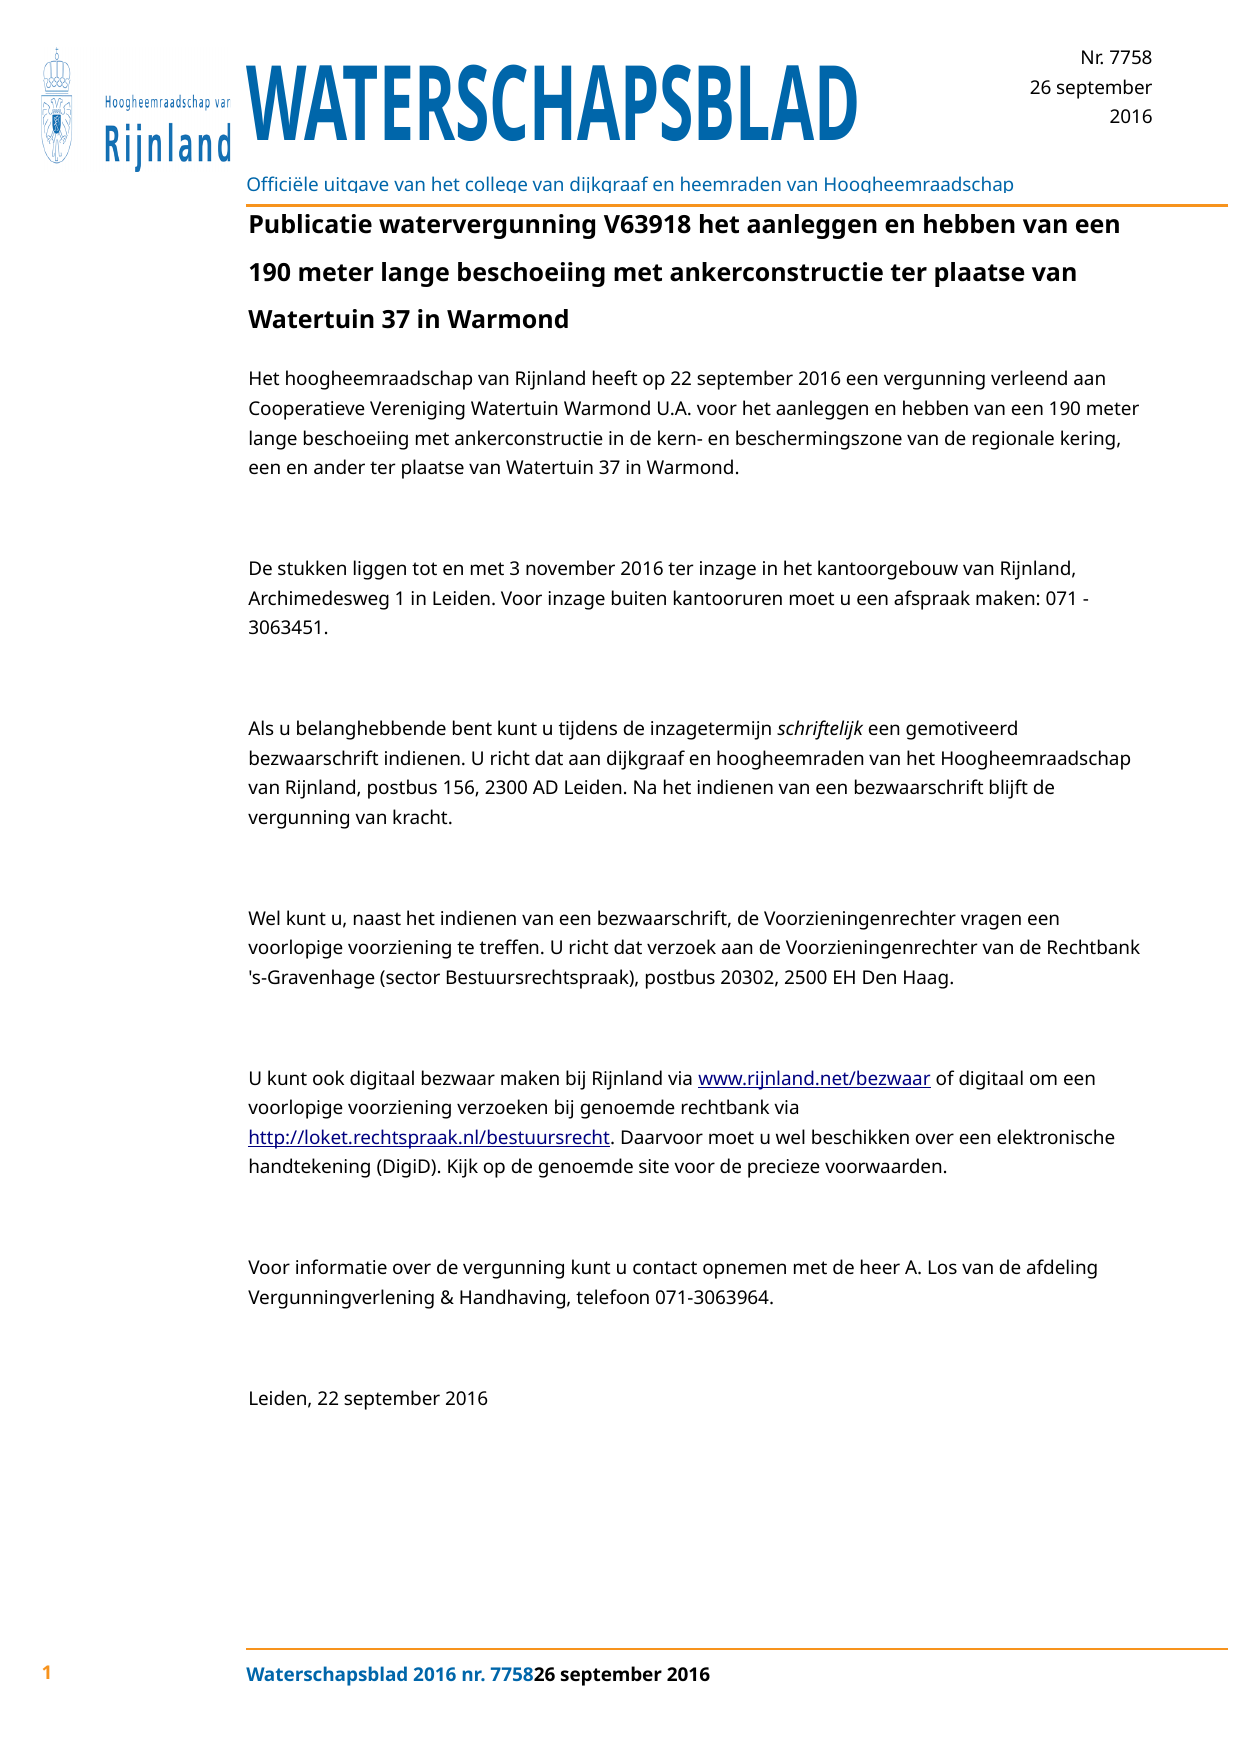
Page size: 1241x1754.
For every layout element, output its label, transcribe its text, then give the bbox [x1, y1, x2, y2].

text Het hoogheemraadschap van Rijnland heeft op 22 september 2016 een vergunning verleend aan Cooperatieve Vereniging Watertuin Warmond U.A. voor het aanleggen en hebben van een 190 meter lange beschoeiing met ankerconstructie in de kern- en beschermingszone van de regionale kering, een en ander ter plaatse van Watertuin 37 in Warmond. [248, 366, 1152, 480]
text De stukken liggen tot en met 3 november 2016 ter inzage in het kantoorgebouw van Rijnland, Archimedesweg 1 in Leiden. Voor inzage buiten kantooruren moet u een afspraak maken: 071 - 3063451. [248, 555, 1152, 640]
text Wel kunt u, naast het indienen van een bezwaarschrift, de Voorzieningenrechter vragen een voorlopige voorziening te treffen. U richt dat verzoek aan de Voorzieningenrechter van de Rechtbank 's-Gravenhage (sector Bestuursrechtspraak), postbus 20302, 2500 EH Den Haag. [248, 905, 1152, 989]
text Voor informatie over de vergunning kunt u contact opnemen met de heer A. Los van de afdeling Vergunningverlening & Handhaving, telefoon 071-3063964. [248, 1254, 1152, 1309]
text Leiden, 22 september 2016 [248, 1385, 1152, 1410]
text U kunt ook digitaal bezwaar maken bij Rijnland via www.rijnland.net/bezwaar of digitaal om een voorlopige voorziening verzoeken bij genoemde rechtbank via http://loket.rechtspraak.nl/bestuursrecht. Daarvoor moet u wel beschikken over een elektronische handtekening (DigiD). Kijk op de genoemde site voor de precieze voorwaarden. [248, 1065, 1152, 1179]
text Publicatie watervergunning V63918 het aanleggen en hebben van een 190 meter lange beschoeiing met ankerconstructie ter plaatse van Watertuin 37 in Warmond [248, 207, 1152, 336]
picture [41, 47, 231, 172]
text Als u belanghebbende bent kunt u tijdens de inzagetermijn schriftelijk een gemotiveerd bezwaarschrift indienen. U richt dat aan dijkgraaf en hoogheemraden van het Hoogheemraadschap van Rijnland, postbus 156, 2300 AD Leiden. Na het indienen van een bezwaarschrift blijft de vergunning van kracht. [248, 715, 1152, 829]
